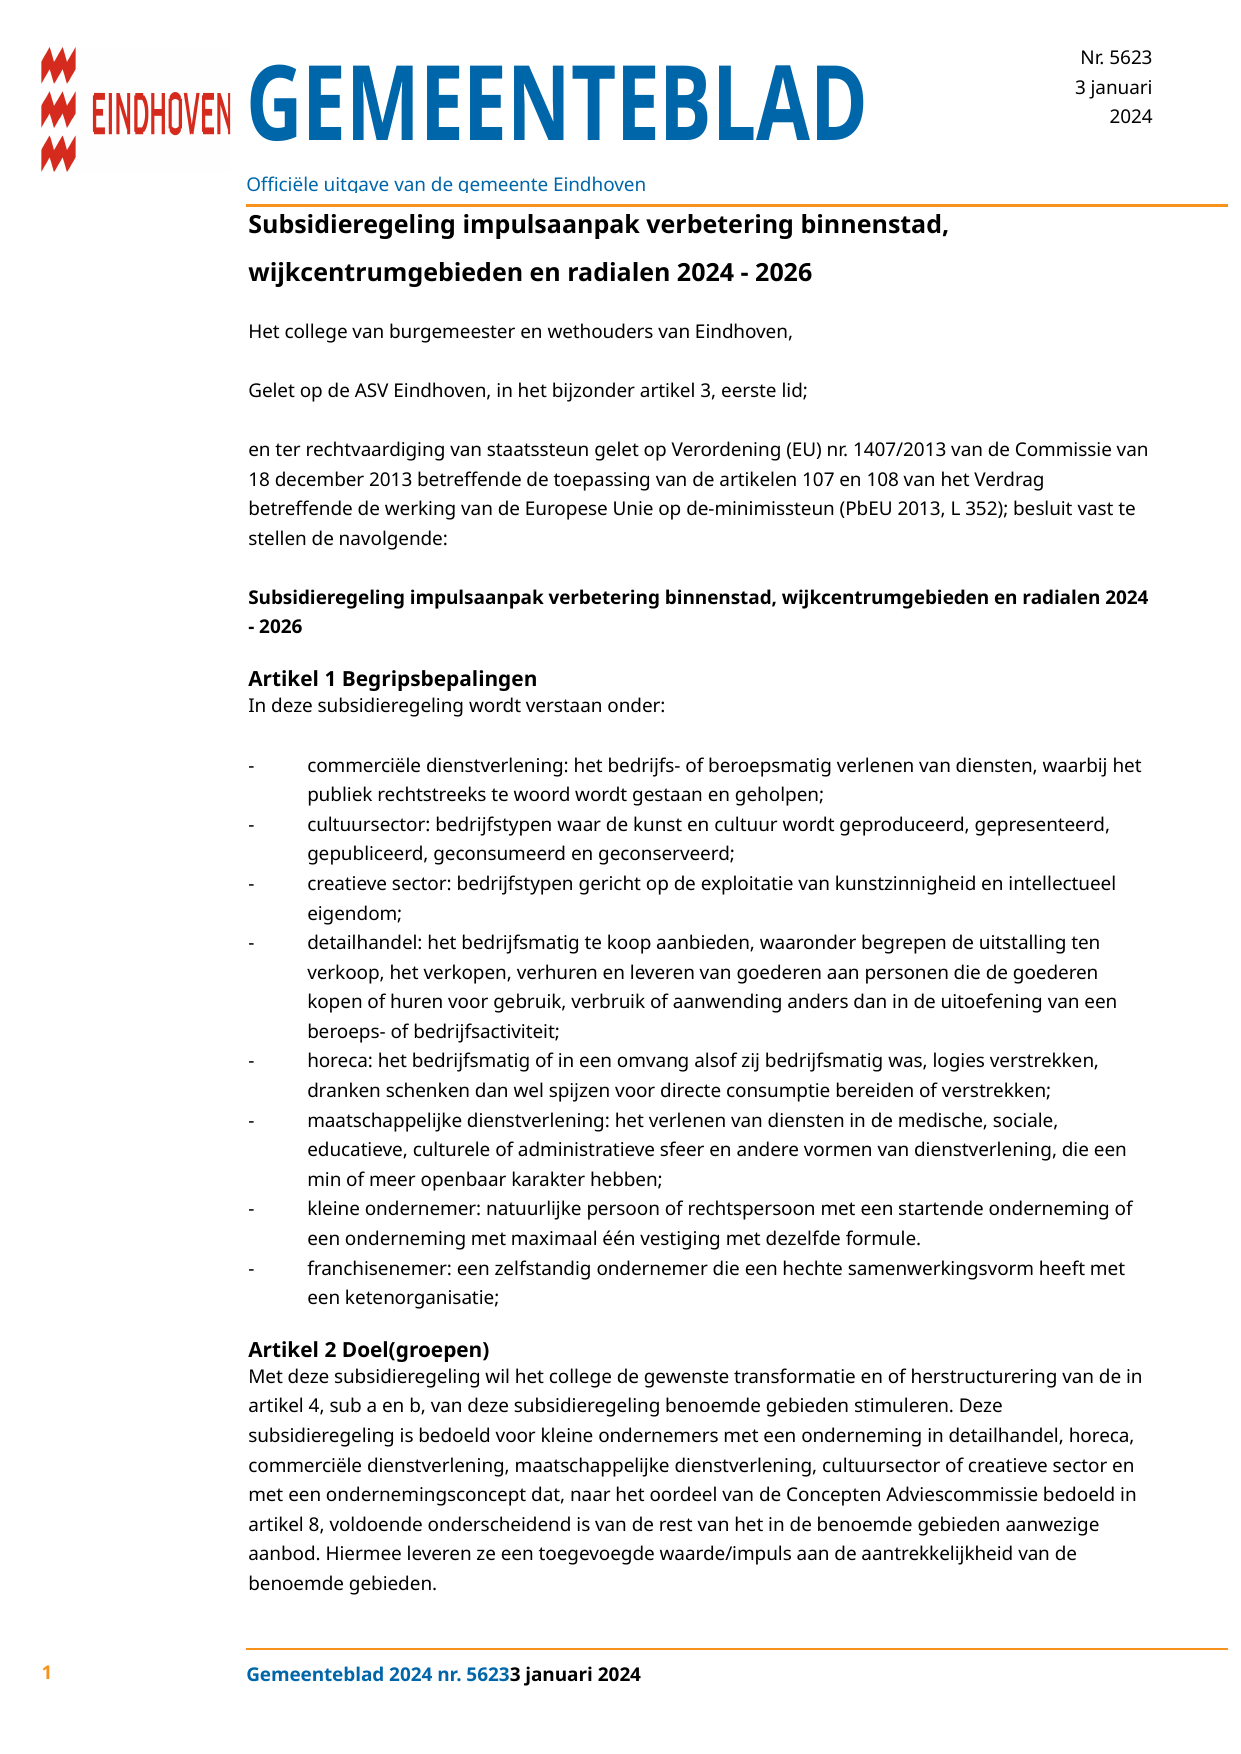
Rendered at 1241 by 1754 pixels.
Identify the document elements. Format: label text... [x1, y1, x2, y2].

list detailhandel: het bedrijfsmatig te koop aanbieden, waaronder begrepen de uitstalling ten verkoop, het verkopen, verhuren en leveren van goederen aan personen die de goederen kopen of huren voor gebruik, verbruik of aanwending anders dan in de uitoefening van een beroeps- of bedrijfsactiviteit; [248, 929, 1152, 1044]
list creatieve sector: bedrijfstypen gericht op de exploitatie van kunstzinnigheid en intellectueel eigendom; [248, 870, 1152, 925]
list kleine ondernemer: natuurlijke persoon of rechtspersoon met een startende onderneming of een onderneming met maximaal één vestiging met dezelfde formule. [248, 1196, 1152, 1251]
text Subsidieregeling impulsaanpak verbetering binnenstad, wijkcentrumgebieden en radialen 2024 - 2026 [248, 584, 1152, 639]
text In deze subsidieregeling wordt verstaan onder: [248, 693, 1152, 718]
list commerciële dienstverlening: het bedrijfs- of beroepsmatig verlenen van diensten, waarbij het publiek rechtstreeks te woord wordt gestaan en geholpen; [248, 752, 1152, 807]
list cultuursector: bedrijfstypen waar de kunst en cultuur wordt geproduceerd, gepresenteerd, gepubliceerd, geconsumeerd en geconserveerd; [248, 811, 1152, 866]
list horeca: het bedrijfsmatig of in een omvang alsof zij bedrijfsmatig was, logies verstrekken, dranken schenken dan wel spijzen voor directe consumptie bereiden of verstrekken; [248, 1048, 1152, 1103]
text Met deze subsidieregeling wil het college de gewenste transformatie en of herstructurering van de in artikel 4, sub a en b, van deze subsidieregeling benoemde gebieden stimuleren. Deze subsidieregeling is bedoeld voor kleine ondernemers met een onderneming in detailhandel, horeca, commerciële dienstverlening, maatschappelijke dienstverlening, cultuursector of creatieve sector en met een ondernemingsconcept dat, naar het oordeel van de Concepten Adviescommissie bedoeld in artikel 8, voldoende onderscheidend is van de rest van het in de benoemde gebieden aanwezige aanbod. Hiermee leveren ze een toegevoegde waarde/impuls aan de aantrekkelijkheid van de benoemde gebieden. [248, 1363, 1152, 1596]
text Gelet op de ASV Eindhoven, in het bijzonder artikel 3, eerste lid; [248, 377, 1152, 403]
text en ter rechtvaardiging van staatssteun gelet op Verordening (EU) nr. 1407/2013 van de Commissie van 18 december 2013 betreffende de toepassing van de artikelen 107 en 108 van het Verdrag betreffende de werking van de Europese Unie op de-minimissteun (PbEU 2013, L 352); besluit vast te stellen de navolgende: [248, 436, 1152, 551]
picture [41, 47, 231, 172]
text Artikel 2 Doel(groepen) [248, 1335, 1152, 1363]
text Artikel 1 Begripsbepalingen [248, 664, 1152, 693]
list franchisenemer: een zelfstandig ondernemer die een hechte samenwerkingsvorm heeft met een ketenorganisatie; [248, 1255, 1152, 1310]
text Het college van burgemeester en wethouders van Eindhoven, [248, 318, 1152, 344]
text Subsidieregeling impulsaanpak verbetering binnenstad, wijkcentrumgebieden en radialen 2024 - 2026 [248, 207, 1152, 288]
list maatschappelijke dienstverlening: het verlenen van diensten in de medische, sociale, educatieve, culturele of administratieve sfeer en andere vormen van dienstverlening, die een min of meer openbaar karakter hebben; [248, 1107, 1152, 1192]
